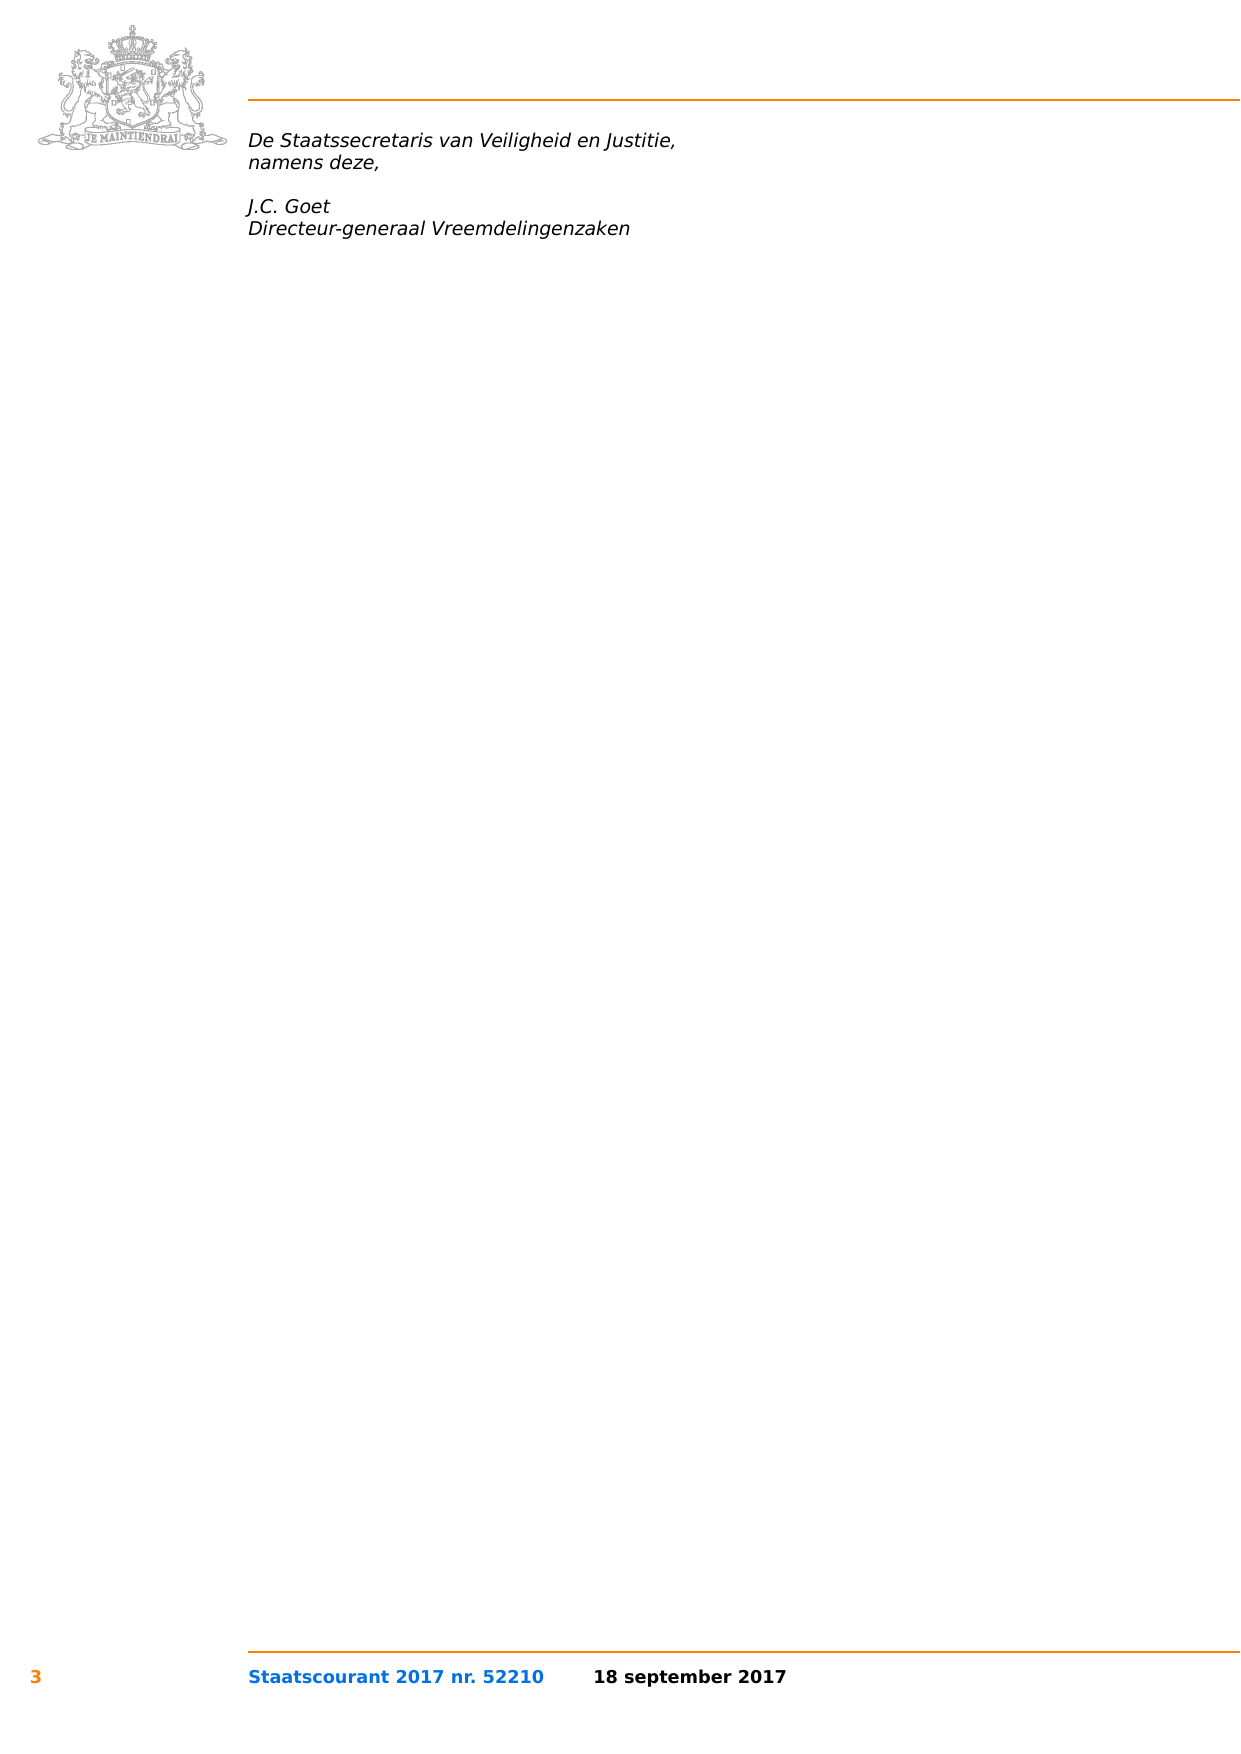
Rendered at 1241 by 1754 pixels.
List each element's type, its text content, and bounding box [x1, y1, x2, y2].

picture [38, 25, 227, 150]
text De Staatssecretaris van Veiligheid en Justitie, namens deze, J.C. Goet Directeur-generaal Vreemdelingenzaken [248, 130, 1163, 240]
